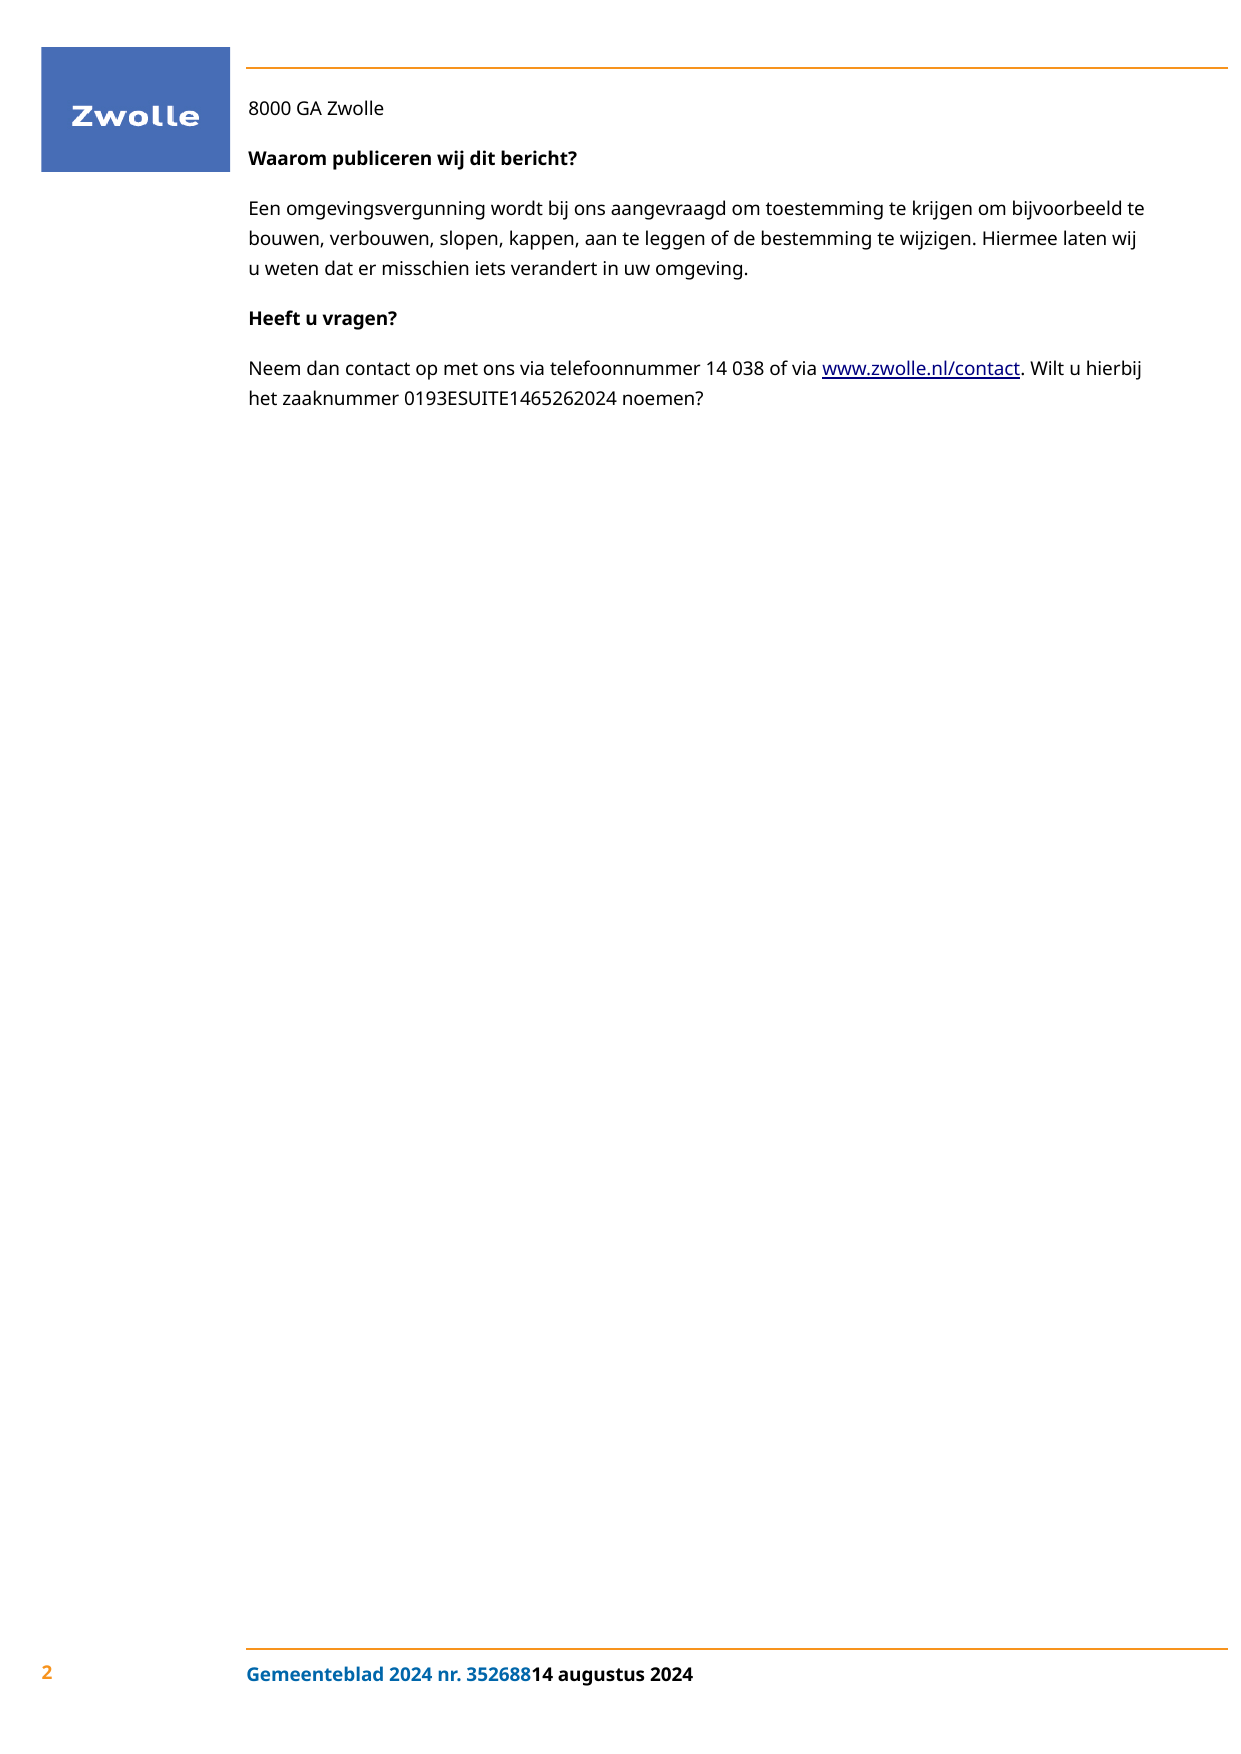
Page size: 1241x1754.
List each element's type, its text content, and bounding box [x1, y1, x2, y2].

picture [41, 47, 231, 172]
text Waarom publiceren wij dit bericht? [248, 145, 1152, 171]
text Heeft u vragen? [248, 305, 1152, 331]
text Een omgevingsvergunning wordt bij ons aangevraagd om toestemming te krijgen om bijvoorbeeld te bouwen, verbouwen, slopen, kappen, aan te leggen of de bestemming te wijzigen. Hiermee laten wij u weten dat er misschien iets verandert in uw omgeving. [248, 196, 1152, 281]
text 8000 GA Zwolle [248, 95, 1152, 121]
text Neem dan contact op met ons via telefoonnummer 14 038 of via www.zwolle.nl/contact. Wilt u hierbij het zaaknummer 0193ESUITE1465262024 noemen? [248, 356, 1152, 411]
